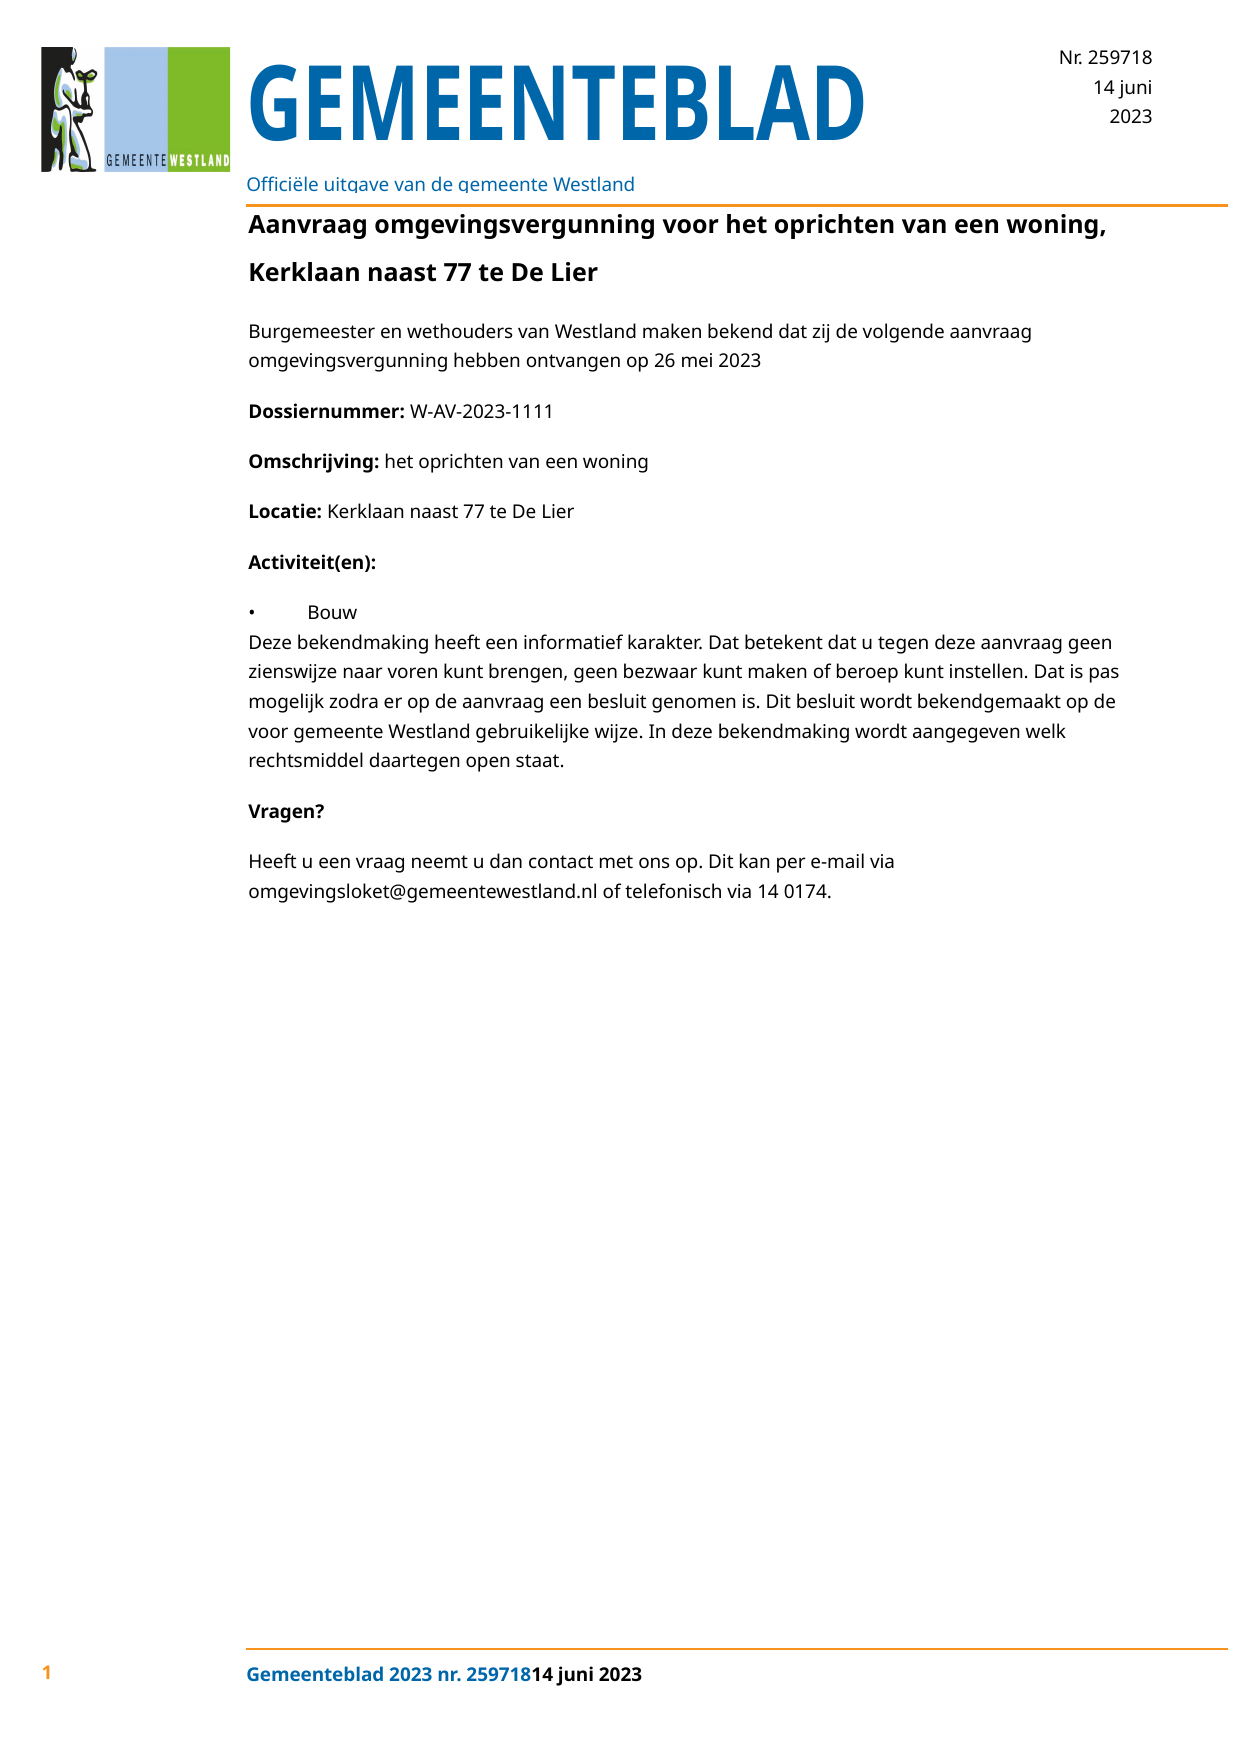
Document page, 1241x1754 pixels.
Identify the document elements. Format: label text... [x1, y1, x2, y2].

text Locatie: Kerklaan naast 77 te De Lier [248, 499, 1152, 524]
text Heeft u een vraag neemt u dan contact met ons op. Dit kan per e-mail via omgevingsloket@gemeentewestland.nl of telefonisch via 14 0174. [248, 848, 1152, 904]
text Deze bekendmaking heeft een informatief karakter. Dat betekent dat u tegen deze aanvraag geen zienswijze naar voren kunt brengen, geen bezwaar kunt maken of beroep kunt instellen. Dat is pas mogelijk zodra er op de aanvraag een besluit genomen is. Dit besluit wordt bekendgemaakt op de voor gemeente Westland gebruikelijke wijze. In deze bekendmaking wordt aangegeven welk rechtsmiddel daartegen open staat. [248, 629, 1152, 773]
text Vragen? [248, 798, 1152, 824]
text Aanvraag omgevingsvergunning voor het oprichten van een woning, Kerklaan naast 77 te De Lier [248, 207, 1152, 288]
text Burgemeester en wethouders van Westland maken bekend dat zij de volgende aanvraag omgevingsvergunning hebben ontvangen op 26 mei 2023 [248, 318, 1152, 373]
text Activiteit(en): [248, 549, 1152, 575]
list Bouw [248, 599, 1152, 625]
picture [41, 47, 231, 172]
text Dossiernummer: W-AV-2023-1111 [248, 398, 1152, 424]
text Omschrijving: het oprichten van een woning [248, 448, 1152, 474]
